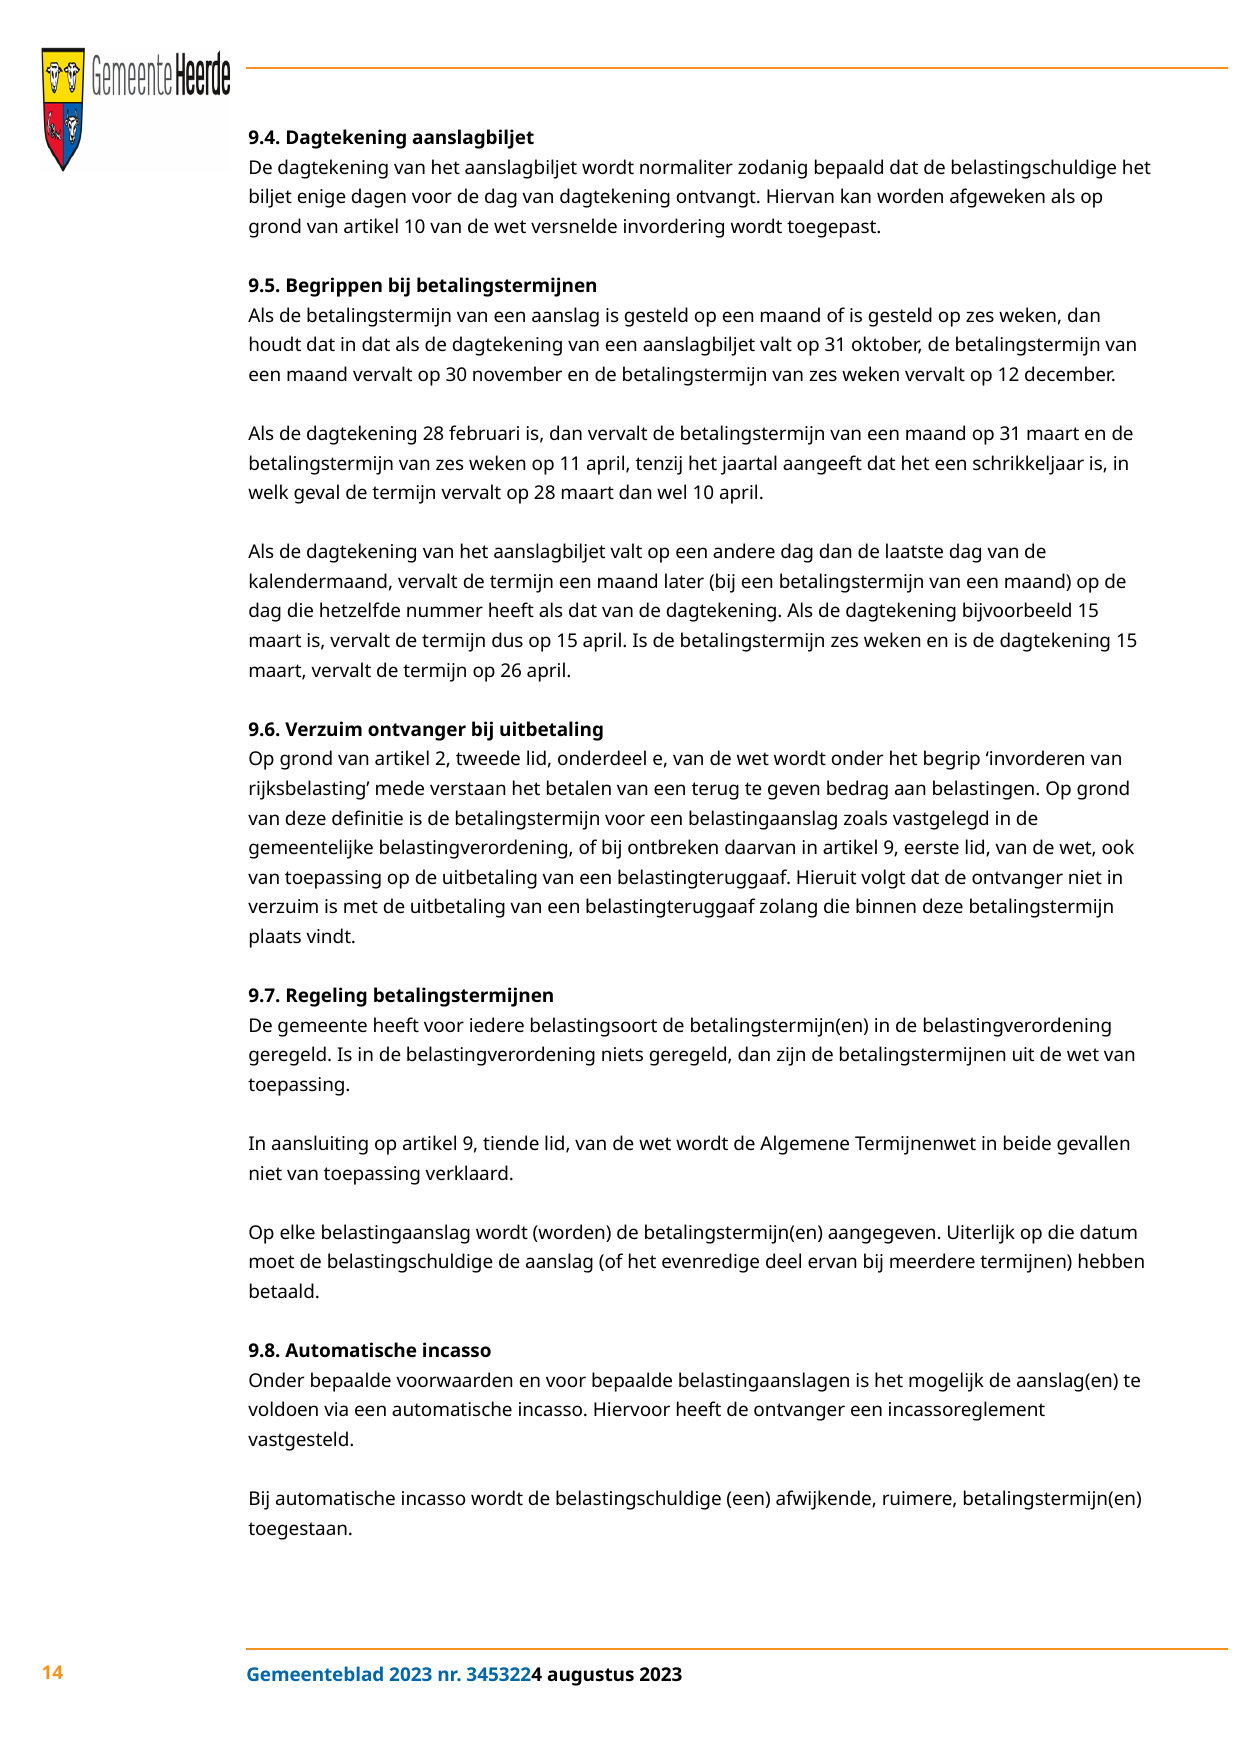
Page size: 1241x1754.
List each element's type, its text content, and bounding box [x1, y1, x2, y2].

text Onder bepaalde voorwaarden en voor bepaalde belastingaanslagen is het mogelijk de aanslag(en) te voldoen via een automatische incasso. Hiervoor heeft de ontvanger een incassoreglement vastgesteld. [248, 1367, 1152, 1452]
text Op elke belastingaanslag wordt (worden) de betalingstermijn(en) aangegeven. Uiterlijk op die datum moet de belastingschuldige de aanslag (of het evenredige deel ervan bij meerdere termijnen) hebben betaald. [248, 1219, 1152, 1304]
text Als de dagtekening van het aanslagbiljet valt op een andere dag dan de laatste dag van de kalendermaand, vervalt de termijn een maand later (bij een betalingstermijn van een maand) op de dag die hetzelfde nummer heeft als dat van de dagtekening. Als de dagtekening bijvoorbeeld 15 maart is, vervalt de termijn dus op 15 april. Is de betalingstermijn zes weken en is de dagtekening 15 maart, vervalt de termijn op 26 april. [248, 538, 1152, 683]
text 9.8. Automatische incasso [248, 1337, 1152, 1363]
text 9.4. Dagtekening aanslagbiljet [248, 124, 1152, 150]
text De dagtekening van het aanslagbiljet wordt normaliter zodanig bepaald dat de belastingschuldige het biljet enige dagen voor de dag van dagtekening ontvangt. Hiervan kan worden afgeweken als op grond van artikel 10 van de wet versnelde invordering wordt toegepast. [248, 154, 1152, 239]
text Bij automatische incasso wordt de belastingschuldige (een) afwijkende, ruimere, betalingstermijn(en) toegestaan. [248, 1485, 1152, 1541]
text De gemeente heeft voor iedere belastingsoort de betalingstermijn(en) in de belastingverordening geregeld. Is in de belastingverordening niets geregeld, dan zijn de betalingstermijnen uit de wet van toepassing. [248, 1012, 1152, 1097]
text Als de betalingstermijn van een aanslag is gesteld op een maand of is gesteld op zes weken, dan houdt dat in dat als de dagtekening van een aanslagbiljet valt op 31 oktober, de betalingstermijn van een maand vervalt op 30 november en de betalingstermijn van zes weken vervalt op 12 december. [248, 302, 1152, 387]
text 9.5. Begrippen bij betalingstermijnen [248, 272, 1152, 298]
picture [41, 47, 231, 172]
text Op grond van artikel 2, tweede lid, onderdeel e, van de wet wordt onder het begrip ‘invorderen van rijksbelasting’ mede verstaan het betalen van een terug te geven bedrag aan belastingen. Op grond van deze definitie is de betalingstermijn voor een belastingaanslag zoals vastgelegd in de gemeentelijke belastingverordening, of bij ontbreken daarvan in artikel 9, eerste lid, van de wet, ook van toepassing op de uitbetaling van een belastingteruggaaf. Hieruit volgt dat de ontvanger niet in verzuim is met de uitbetaling van een belastingteruggaaf zolang die binnen deze betalingstermijn plaats vindt. [248, 746, 1152, 949]
text Als de dagtekening 28 februari is, dan vervalt de betalingstermijn van een maand op 31 maart en de betalingstermijn van zes weken op 11 april, tenzij het jaartal aangeeft dat het een schrikkeljaar is, in welk geval de termijn vervalt op 28 maart dan wel 10 april. [248, 420, 1152, 505]
text In aansluiting op artikel 9, tiende lid, van de wet wordt de Algemene Termijnenwet in beide gevallen niet van toepassing verklaard. [248, 1130, 1152, 1186]
text 9.6. Verzuim ontvanger bij uitbetaling [248, 716, 1152, 742]
text 9.7. Regeling betalingstermijnen [248, 982, 1152, 1008]
